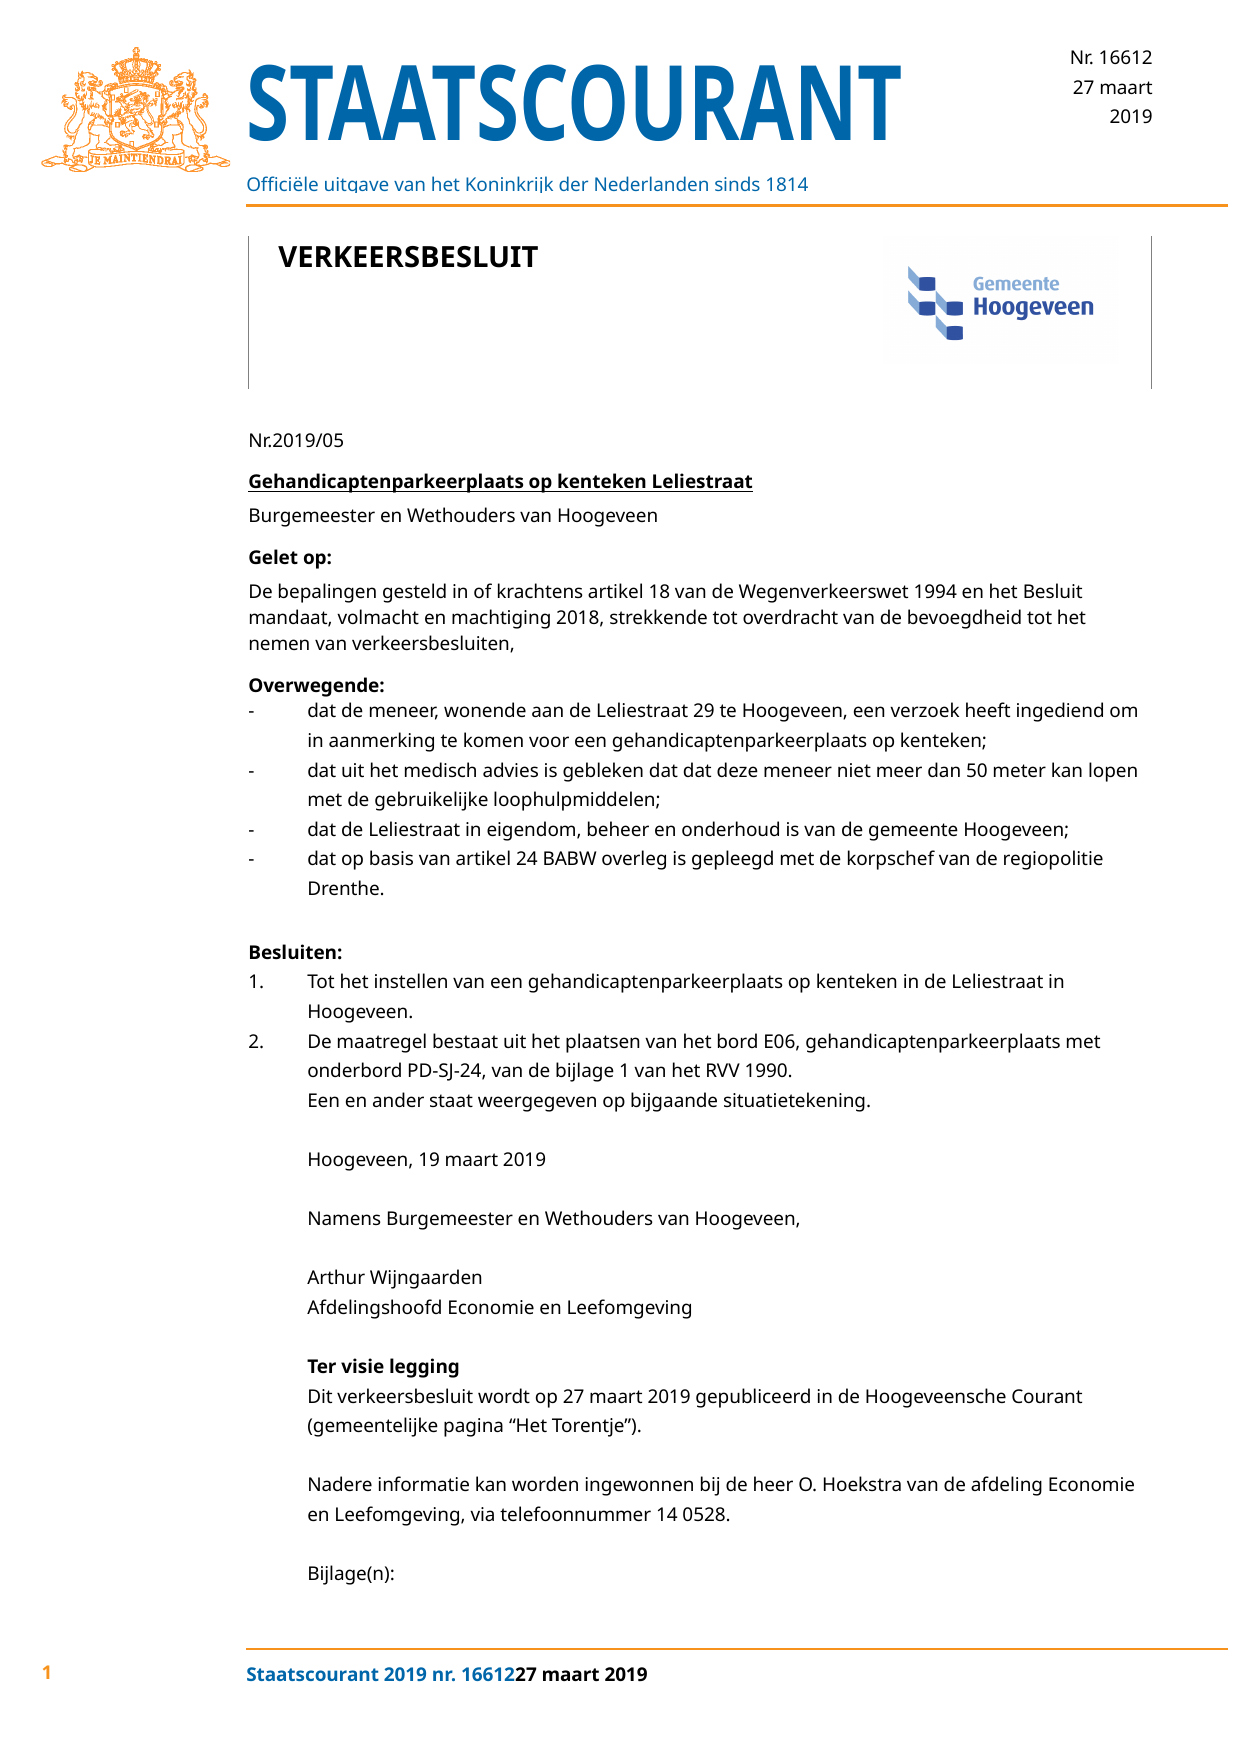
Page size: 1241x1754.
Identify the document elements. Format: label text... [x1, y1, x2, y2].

list Arthur Wijngaarden [248, 1264, 1152, 1290]
text Gehandicaptenparkeerplaats op kenteken Leliestraat [248, 469, 1152, 494]
table_header VERKEERSBESLUIT [249, 236, 850, 389]
text Overwegende: [248, 672, 1152, 698]
list Tot het instellen van een gehandicaptenparkeerplaats op kenteken in de Leliestraat in Hoogeveen. [248, 969, 1152, 1024]
list De maatregel bestaat uit het plaatsen van het bord E06, gehandicaptenparkeerplaats met onderbord PD-SJ-24, van de bijlage 1 van het RVV 1990. [248, 1028, 1152, 1083]
list Ter visie legging [248, 1353, 1152, 1379]
list Nadere informatie kan worden ingewonnen bij de heer O. Hoekstra van de afdeling Economie en Leefomgeving, via telefoonnummer 14 0528. [248, 1472, 1152, 1527]
text Nr.2019/05 [248, 427, 1152, 452]
list Een en ander staat weergegeven op bijgaande situatietekening. [248, 1087, 1152, 1113]
text Besluiten: [248, 939, 1152, 965]
list Afdelingshoofd Economie en Leefomgeving [248, 1294, 1152, 1320]
list dat op basis van artikel 24 BABW overleg is gepleegd met de korpschef van de regiopolitie Drenthe. [248, 846, 1152, 901]
table_header [850, 236, 1151, 389]
text Gelet op: [248, 544, 1152, 570]
list Dit verkeersbesluit wordt op 27 maart 2019 gepubliceerd in de Hoogeveensche Courant (gemeentelijke pagina “Het Torentje”). [248, 1383, 1152, 1438]
list dat uit het medisch advies is gebleken dat dat deze meneer niet meer dan 50 meter kan lopen met de gebruikelijke loophulpmiddelen; [248, 757, 1152, 812]
list Hoogeveen, 19 maart 2019 [248, 1146, 1152, 1172]
text Burgemeester en Wethouders van Hoogeveen [248, 503, 1152, 528]
list Namens Burgemeester en Wethouders van Hoogeveen, [248, 1205, 1152, 1231]
list Bijlage(n): [248, 1560, 1152, 1586]
list dat de meneer, wonende aan de Leliestraat 29 te Hoogeveen, een verzoek heeft ingediend om in aanmerking te komen voor een gehandicaptenparkeerplaats op kenteken; [248, 698, 1152, 753]
list dat de Leliestraat in eigendom, beheer en onderhoud is van de gemeente Hoogeveen; [248, 816, 1152, 842]
text De bepalingen gesteld in of krachtens artikel 18 van de Wegenverkeerswet 1994 en het Besluit mandaat, volmacht en machtiging 2018, strekkende tot overdracht van de bevoegdheid tot het nemen van verkeersbesluiten, [248, 579, 1152, 656]
picture [41, 47, 231, 172]
picture [882, 236, 1119, 364]
